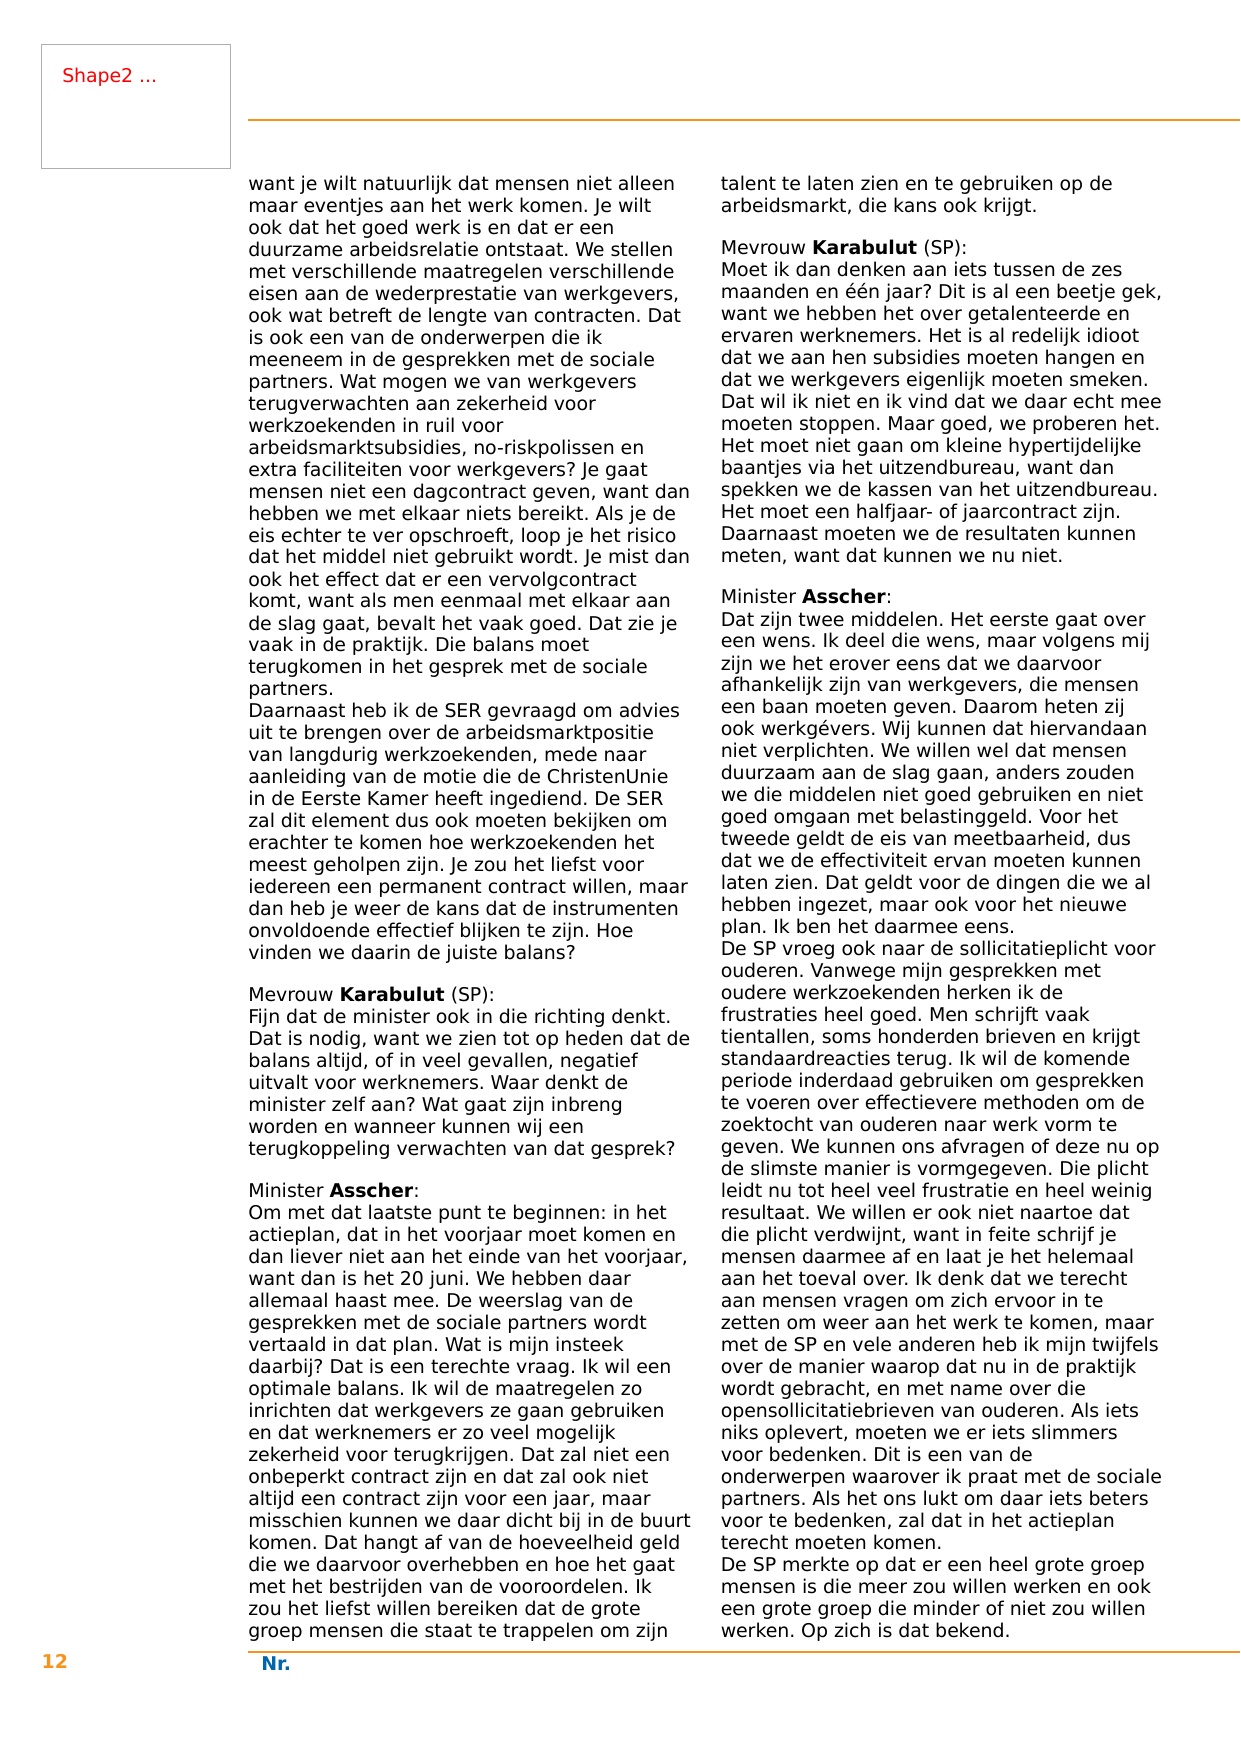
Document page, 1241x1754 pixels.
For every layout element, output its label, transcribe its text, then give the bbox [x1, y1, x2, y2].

text Dat zijn twee middelen. Het eerste gaat over een wens. Ik deel die wens, maar volgens mij zijn we het erover eens dat we daarvoor afhankelijk zijn van werkgevers, die mensen een baan moeten geven. Daarom heten zij ook werkgévers. Wij kunnen dat hiervandaan niet verplichten. We willen wel dat mensen duurzaam aan de slag gaan, anders zouden we die middelen niet goed gebruiken en niet goed omgaan met belastinggeld. Voor het tweede geldt de eis van meetbaarheid, dus dat we de effectiviteit ervan moeten kunnen laten zien. Dat geldt voor de dingen die we al hebben ingezet, maar ook voor het nieuwe plan. Ik ben het daarmee eens. [721, 608, 1163, 938]
text De SP merkte op dat er een heel grote groep mensen is die meer zou willen werken en ook een grote groep die minder of niet zou willen werken. Op zich is dat bekend. [721, 1553, 1163, 1641]
text talent te laten zien en te gebruiken op de arbeidsmarkt, die kans ook krijgt. [721, 173, 1163, 217]
text Fijn dat de minister ook in die richting denkt. Dat is nodig, want we zien tot op heden dat de balans altijd, of in veel gevallen, negatief uitvalt voor werknemers. Waar denkt de minister zelf aan? Wat gaat zijn inbreng worden en wanneer kunnen wij een terugkoppeling verwachten van dat gesprek? [248, 1006, 691, 1160]
text Mevrouw Karabulut (SP): [721, 237, 1163, 259]
text want je wilt natuurlijk dat mensen niet alleen maar eventjes aan het werk komen. Je wilt ook dat het goed werk is en dat er een duurzame arbeidsrelatie ontstaat. We stellen met verschillende maatregelen verschillende eisen aan de wederprestatie van werkgevers, ook wat betreft de lengte van contracten. Dat is ook een van de onderwerpen die ik meeneem in de gesprekken met de sociale partners. Wat mogen we van werkgevers terugverwachten aan zekerheid voor werkzoekenden in ruil voor arbeidsmarktsubsidies, no-riskpolissen en extra faciliteiten voor werkgevers? Je gaat mensen niet een dagcontract geven, want dan hebben we met elkaar niets bereikt. Als je de eis echter te ver opschroeft, loop je het risico dat het middel niet gebruikt wordt. Je mist dan ook het effect dat er een vervolgcontract komt, want als men eenmaal met elkaar aan de slag gaat, bevalt het vaak goed. Dat zie je vaak in de praktijk. Die balans moet terugkomen in het gesprek met de sociale partners. [248, 173, 691, 700]
text Minister Asscher: [248, 1180, 691, 1202]
text Mevrouw Karabulut (SP): [248, 984, 691, 1006]
text Om met dat laatste punt te beginnen: in het actieplan, dat in het voorjaar moet komen en dan liever niet aan het einde van het voorjaar, want dan is het 20 juni. We hebben daar allemaal haast mee. De weerslag van de gesprekken met de sociale partners wordt vertaald in dat plan. Wat is mijn insteek daarbij? Dat is een terechte vraag. Ik wil een optimale balans. Ik wil de maatregelen zo inrichten dat werkgevers ze gaan gebruiken en dat werknemers er zo veel mogelijk zekerheid voor terugkrijgen. Dat zal niet een onbeperkt contract zijn en dat zal ook niet altijd een contract zijn voor een jaar, maar misschien kunnen we daar dicht bij in de buurt komen. Dat hangt af van de hoeveelheid geld die we daarvoor overhebben en hoe het gaat met het bestrijden van de vooroordelen. Ik zou het liefst willen bereiken dat de grote groep mensen die staat te trappelen om zijn [248, 1202, 691, 1641]
text Minister Asscher: [721, 586, 1163, 608]
text De SP vroeg ook naar de sollicitatieplicht voor ouderen. Vanwege mijn gesprekken met oudere werkzoekenden herken ik de frustraties heel goed. Men schrijft vaak tientallen, soms honderden brieven en krijgt standaardreacties terug. Ik wil de komende periode inderdaad gebruiken om gesprekken te voeren over effectievere methoden om de zoektocht van ouderen naar werk vorm te geven. We kunnen ons afvragen of deze nu op de slimste manier is vormgegeven. Die plicht leidt nu tot heel veel frustratie en heel weinig resultaat. We willen er ook niet naartoe dat die plicht verdwijnt, want in feite schrijf je mensen daarmee af en laat je het helemaal aan het toeval over. Ik denk dat we terecht aan mensen vragen om zich ervoor in te zetten om weer aan het werk te komen, maar met de SP en vele anderen heb ik mijn twijfels over de manier waarop dat nu in de praktijk wordt gebracht, en met name over die opensollicitatiebrieven van ouderen. Als iets niks oplevert, moeten we er iets slimmers voor bedenken. Dit is een van de onderwerpen waarover ik praat met de sociale partners. Als het ons lukt om daar iets beters voor te bedenken, zal dat in het actieplan terecht moeten komen. [721, 938, 1163, 1553]
text Daarnaast heb ik de SER gevraagd om advies uit te brengen over de arbeidsmarktpositie van langdurig werkzoekenden, mede naar aanleiding van de motie die de ChristenUnie in de Eerste Kamer heeft ingediend. De SER zal dit element dus ook moeten bekijken om erachter te komen hoe werkzoekenden het meest geholpen zijn. Je zou het liefst voor iedereen een permanent contract willen, maar dan heb je weer de kans dat de instrumenten onvoldoende effectief blijken te zijn. Hoe vinden we daarin de juiste balans? [248, 700, 691, 964]
text Moet ik dan denken aan iets tussen de zes maanden en één jaar? Dit is al een beetje gek, want we hebben het over getalenteerde en ervaren werknemers. Het is al redelijk idioot dat we aan hen subsidies moeten hangen en dat we werkgevers eigenlijk moeten smeken. Dat wil ik niet en ik vind dat we daar echt mee moeten stoppen. Maar goed, we proberen het. Het moet niet gaan om kleine hypertijdelijke baantjes via het uitzendbureau, want dan spekken we de kassen van het uitzendbureau. Het moet een halfjaar- of jaarcontract zijn. Daarnaast moeten we de resultaten kunnen meten, want dat kunnen we nu niet. [721, 259, 1163, 566]
